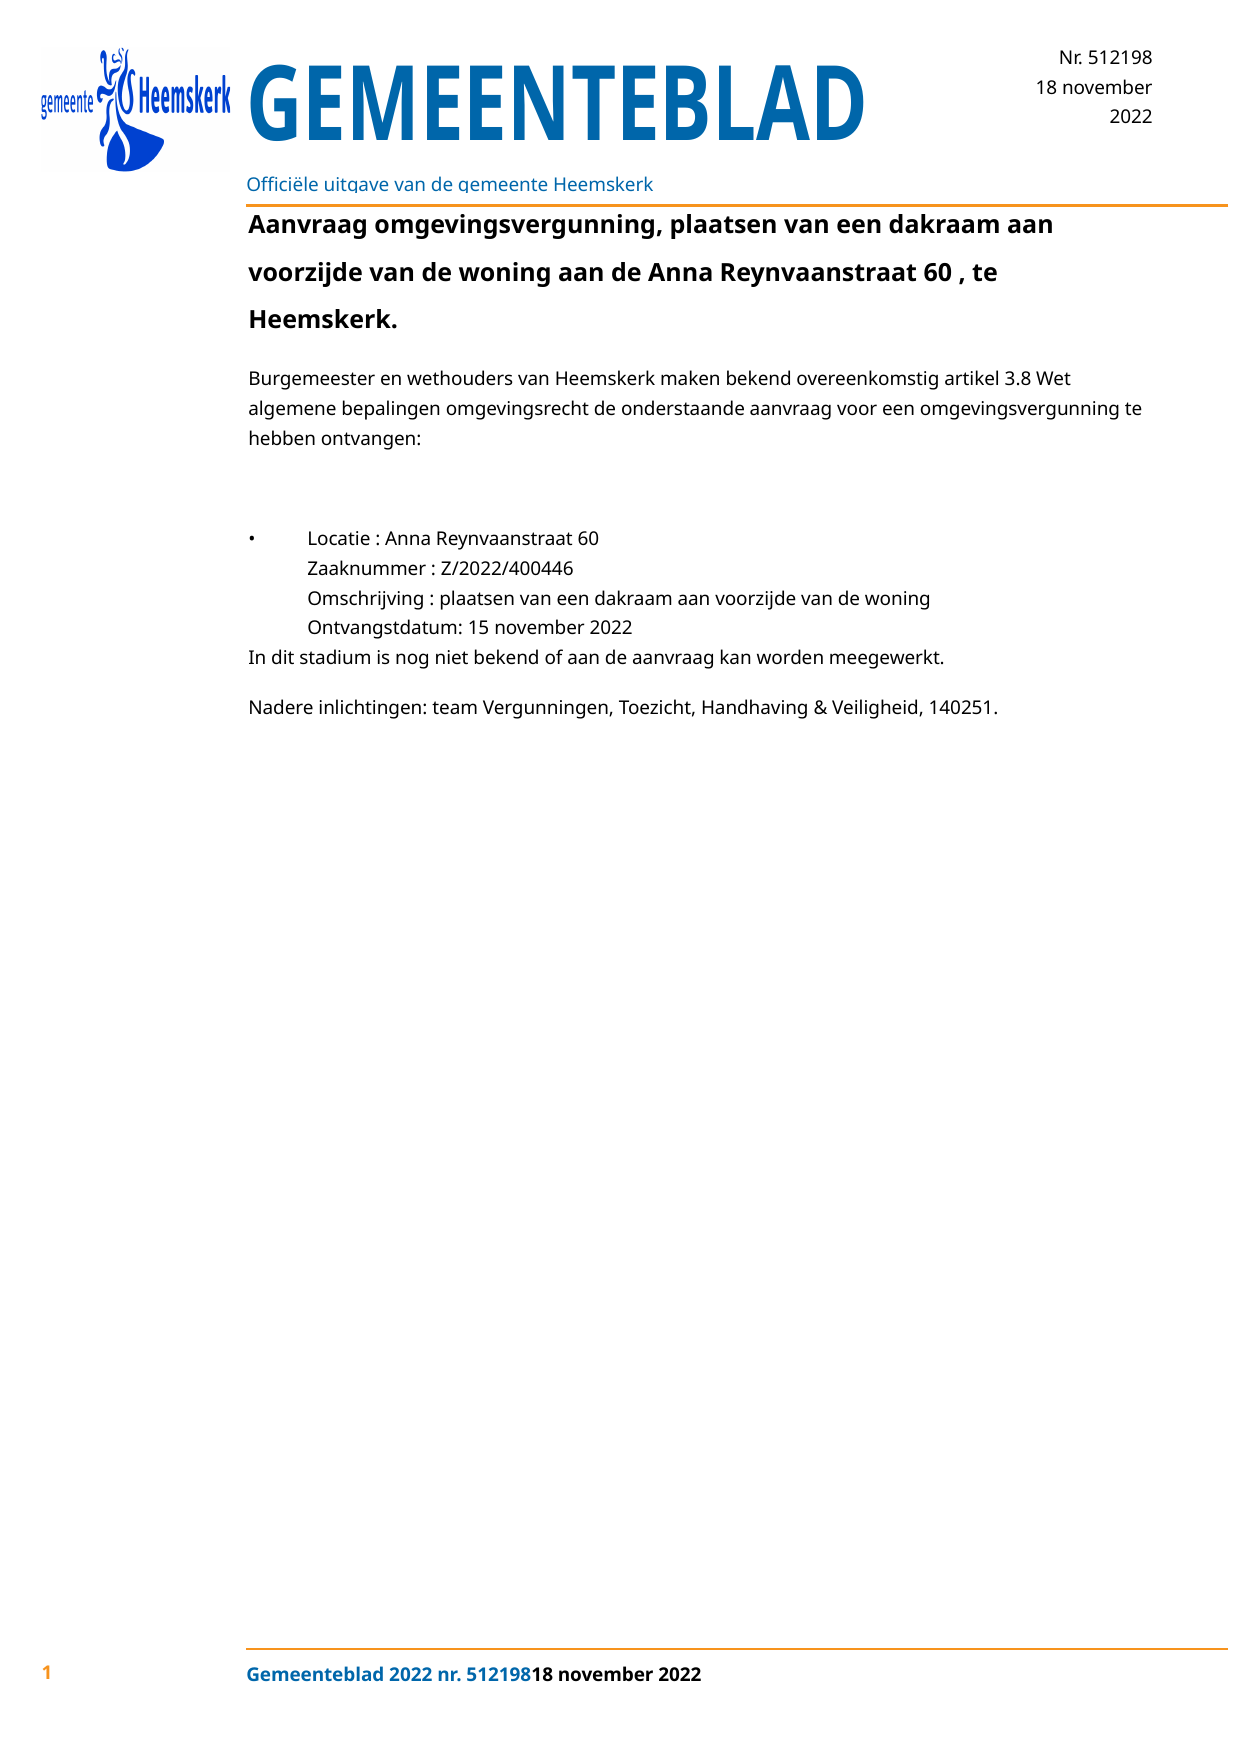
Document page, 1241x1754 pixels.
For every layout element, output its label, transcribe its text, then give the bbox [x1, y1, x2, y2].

text Nadere inlichtingen: team Vergunningen, Toezicht, Handhaving & Veiligheid, 140251. [248, 694, 1152, 720]
list Ontvangstdatum: 15 november 2022 [248, 614, 1152, 640]
text Burgemeester en wethouders van Heemskerk maken bekend overeenkomstig artikel 3.8 Wet algemene bepalingen omgevingsrecht de onderstaande aanvraag voor een omgevingsvergunning te hebben ontvangen: [248, 366, 1152, 450]
list Locatie : Anna Reynvaanstraat 60 [248, 526, 1152, 551]
list Zaaknummer : Z/2022/400446 [248, 555, 1152, 581]
list Omschrijving : plaatsen van een dakraam aan voorzijde van de woning [248, 585, 1152, 610]
text Aanvraag omgevingsvergunning, plaatsen van een dakraam aan voorzijde van de woning aan de Anna Reynvaanstraat 60 , te Heemskerk. [248, 207, 1152, 336]
text In dit stadium is nog niet bekend of aan de aanvraag kan worden meegewerkt. [248, 644, 1152, 669]
picture [41, 47, 231, 172]
